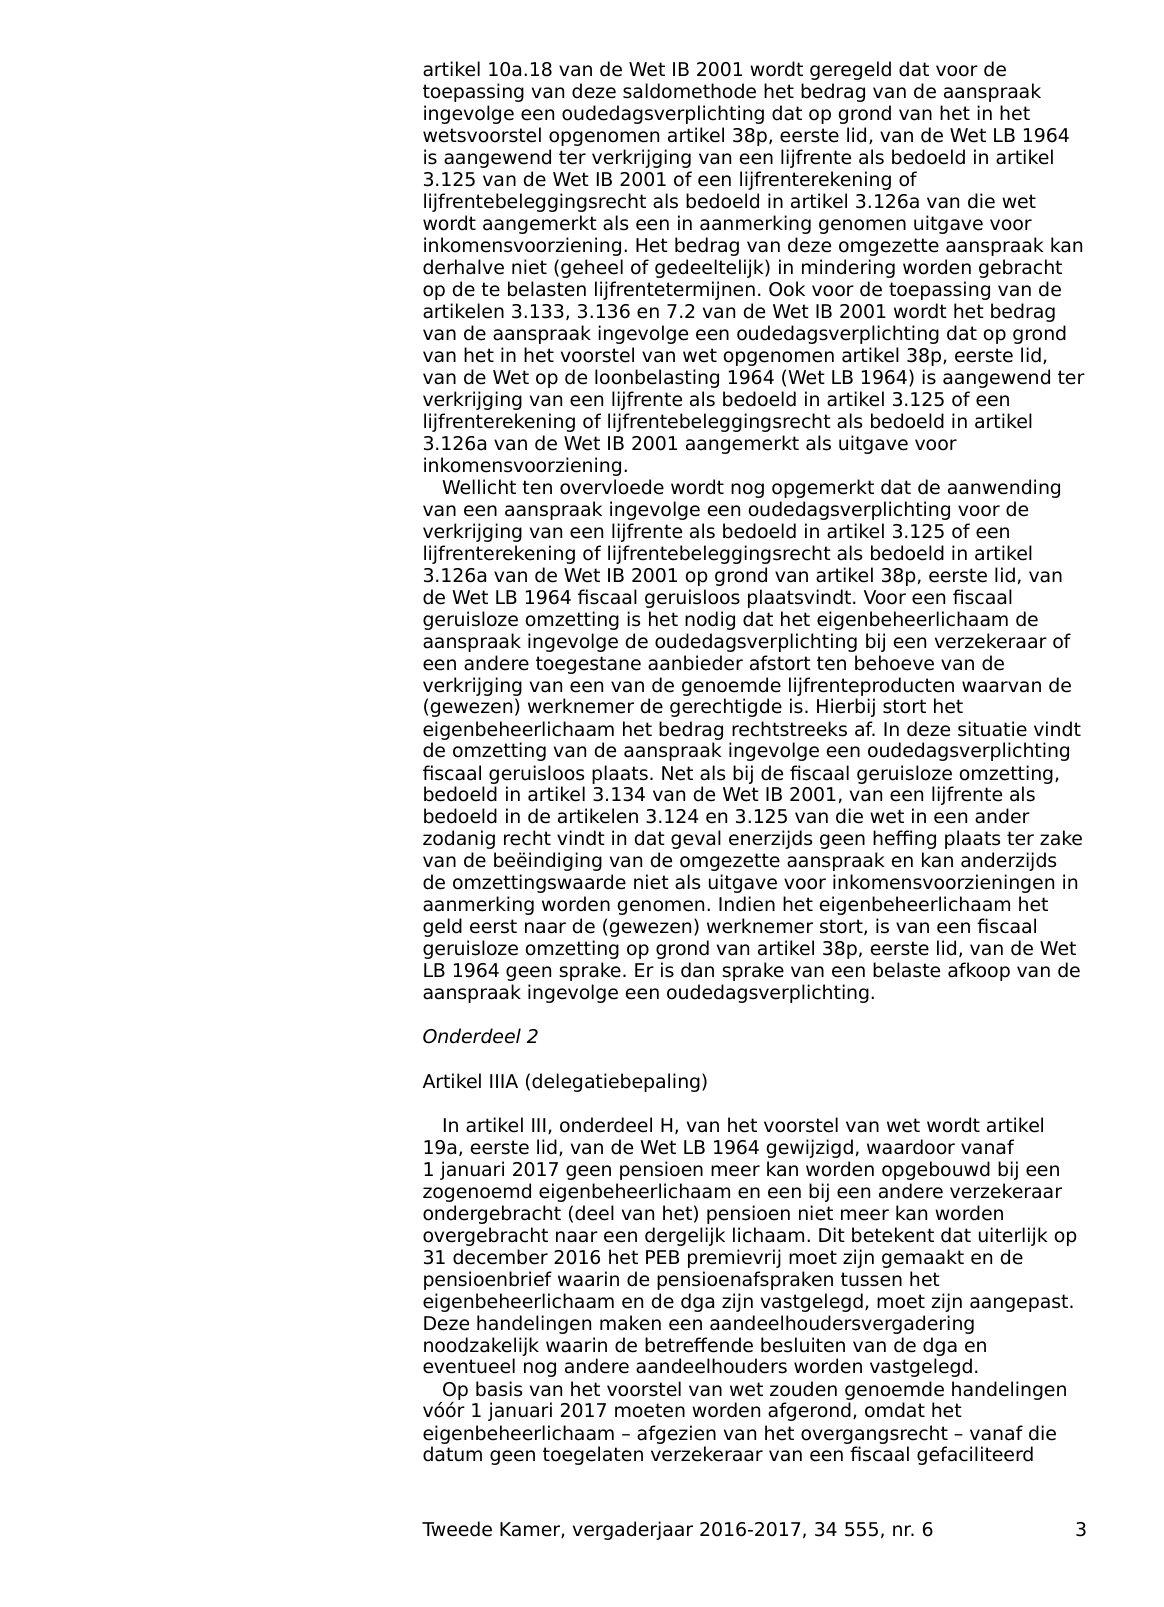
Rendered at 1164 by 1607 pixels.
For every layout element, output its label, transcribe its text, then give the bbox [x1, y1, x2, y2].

subtitle Onderdeel 2 [422, 1026, 1087, 1048]
subtitle Artikel IIIA (delegatiebepaling) [422, 1071, 1087, 1092]
text artikel 10a.18 van de Wet IB 2001 wordt geregeld dat voor de toepassing van deze saldomethode het bedrag van de aanspraak ingevolge een oudedagsverplichting dat op grond van het in het wetsvoorstel opgenomen artikel 38p, eerste lid, van de Wet LB 1964 is aangewend ter verkrijging van een lijfrente als bedoeld in artikel 3.125 van de Wet IB 2001 of een lijfrenterekening of lijfrentebeleggingsrecht als bedoeld in artikel 3.126a van die wet wordt aangemerkt als een in aanmerking genomen uitgave voor inkomensvoorziening. Het bedrag van deze omgezette aanspraak kan derhalve niet (geheel of gedeeltelijk) in mindering worden gebracht op de te belasten lijfrentetermijnen. Ook voor de toepassing van de artikelen 3.133, 3.136 en 7.2 van de Wet IB 2001 wordt het bedrag van de aanspraak ingevolge een oudedagsverplichting dat op grond van het in het voorstel van wet opgenomen artikel 38p, eerste lid, van de Wet op de loonbelasting 1964 (Wet LB 1964) is aangewend ter verkrijging van een lijfrente als bedoeld in artikel 3.125 of een lijfrenterekening of lijfrentebeleggingsrecht als bedoeld in artikel 3.126a van de Wet IB 2001 aangemerkt als uitgave voor inkomensvoorziening. [422, 59, 1087, 477]
text Wellicht ten overvloede wordt nog opgemerkt dat de aanwending van een aanspraak ingevolge een oudedagsverplichting voor de verkrijging van een lijfrente als bedoeld in artikel 3.125 of een lijfrenterekening of lijfrentebeleggingsrecht als bedoeld in artikel 3.126a van de Wet IB 2001 op grond van artikel 38p, eerste lid, van de Wet LB 1964 fiscaal geruisloos plaatsvindt. Voor een fiscaal geruisloze omzetting is het nodig dat het eigenbeheerlichaam de aanspraak ingevolge de oudedagsverplichting bij een verzekeraar of een andere toegestane aanbieder afstort ten behoeve van de verkrijging van een van de genoemde lijfrenteproducten waarvan de (gewezen) werknemer de gerechtigde is. Hierbij stort het eigenbeheerlichaam het bedrag rechtstreeks af. In deze situatie vindt de omzetting van de aanspraak ingevolge een oudedagsverplichting fiscaal geruisloos plaats. Net als bij de fiscaal geruisloze omzetting, bedoeld in artikel 3.134 van de Wet IB 2001, van een lijfrente als bedoeld in de artikelen 3.124 en 3.125 van die wet in een ander zodanig recht vindt in dat geval enerzijds geen heffing plaats ter zake van de beëindiging van de omgezette aanspraak en kan anderzijds de omzettingswaarde niet als uitgave voor inkomensvoorzieningen in aanmerking worden genomen. Indien het eigenbeheerlichaam het geld eerst naar de (gewezen) werknemer stort, is van een fiscaal geruisloze omzetting op grond van artikel 38p, eerste lid, van de Wet LB 1964 geen sprake. Er is dan sprake van een belaste afkoop van de aanspraak ingevolge een oudedagsverplichting. [422, 477, 1087, 1004]
text Op basis van het voorstel van wet zouden genoemde handelingen vóór 1 januari 2017 moeten worden afgerond, omdat het eigenbeheerlichaam – afgezien van het overgangsrecht – vanaf die datum geen toegelaten verzekeraar van een fiscaal gefaciliteerd [422, 1378, 1087, 1466]
text In artikel III, onderdeel H, van het voorstel van wet wordt artikel 19a, eerste lid, van de Wet LB 1964 gewijzigd, waardoor vanaf 1 januari 2017 geen pensioen meer kan worden opgebouwd bij een zogenoemd eigenbeheerlichaam en een bij een andere verzekeraar ondergebracht (deel van het) pensioen niet meer kan worden overgebracht naar een dergelijk lichaam. Dit betekent dat uiterlijk op 31 december 2016 het PEB premievrij moet zijn gemaakt en de pensioenbrief waarin de pensioenafspraken tussen het eigenbeheerlichaam en de dga zijn vastgelegd, moet zijn aangepast. Deze handelingen maken een aandeelhoudersvergadering noodzakelijk waarin de betreffende besluiten van de dga en eventueel nog andere aandeelhouders worden vastgelegd. [422, 1115, 1087, 1378]
